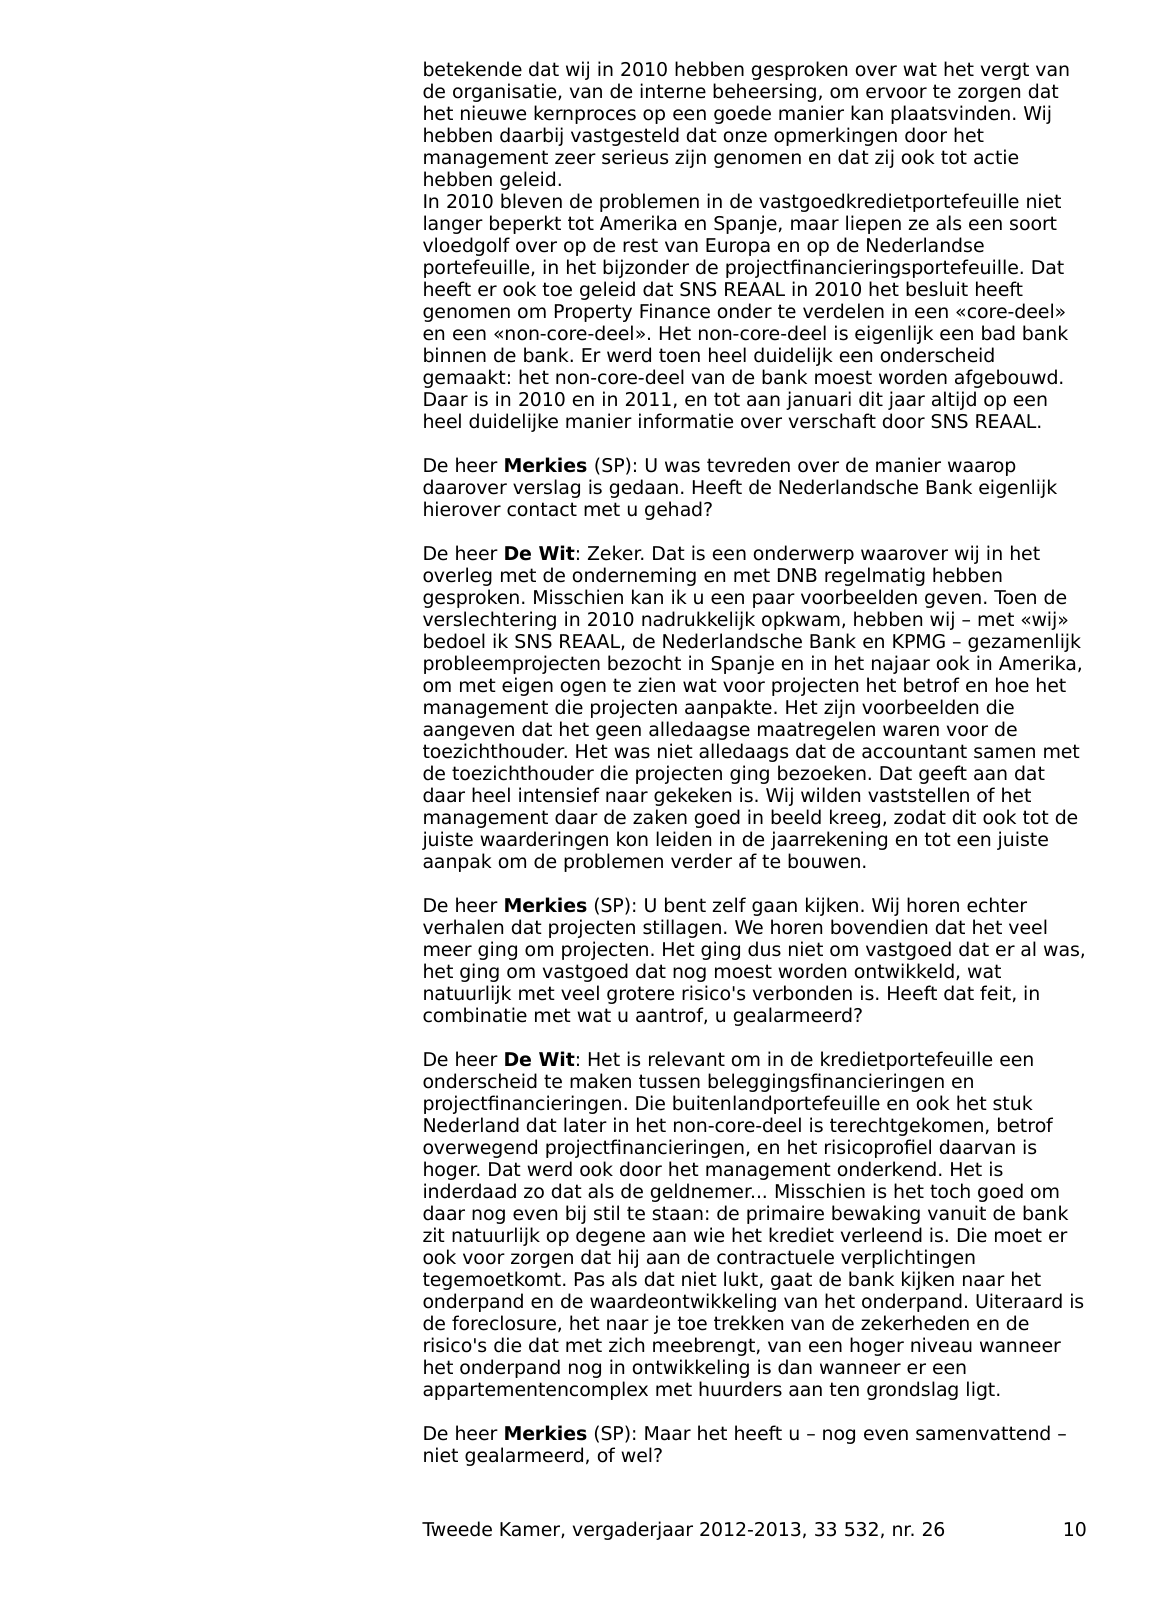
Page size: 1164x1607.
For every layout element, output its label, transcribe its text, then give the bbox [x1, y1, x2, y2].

text In 2010 bleven de problemen in de vastgoedkredietportefeuille niet langer beperkt tot Amerika en Spanje, maar liepen ze als een soort vloedgolf over op de rest van Europa en op de Nederlandse portefeuille, in het bijzonder de projectfinancieringsportefeuille. Dat heeft er ook toe geleid dat SNS REAAL in 2010 het besluit heeft genomen om Property Finance onder te verdelen in een «core-deel» en een «non-core-deel». Het non-core-deel is eigenlijk een bad bank binnen de bank. Er werd toen heel duidelijk een onderscheid gemaakt: het non-core-deel van de bank moest worden afgebouwd. Daar is in 2010 en in 2011, en tot aan januari dit jaar altijd op een heel duidelijke manier informatie over verschaft door SNS REAAL. [422, 191, 1087, 433]
text De heer De Wit: Het is relevant om in de kredietportefeuille een onderscheid te maken tussen beleggingsfinancieringen en projectfinancieringen. Die buitenlandportefeuille en ook het stuk Nederland dat later in het non-core-deel is terechtgekomen, betrof overwegend projectfinancieringen, en het risicoprofiel daarvan is hoger. Dat werd ook door het management onderkend. Het is inderdaad zo dat als de geldnemer... Misschien is het toch goed om daar nog even bij stil te staan: de primaire bewaking vanuit de bank zit natuurlijk op degene aan wie het krediet verleend is. Die moet er ook voor zorgen dat hij aan de contractuele verplichtingen tegemoetkomt. Pas als dat niet lukt, gaat de bank kijken naar het onderpand en de waardeontwikkeling van het onderpand. Uiteraard is de foreclosure, het naar je toe trekken van de zekerheden en de risico's die dat met zich meebrengt, van een hoger niveau wanneer het onderpand nog in ontwikkeling is dan wanneer er een appartementencomplex met huurders aan ten grondslag ligt. [422, 1049, 1087, 1401]
text De heer Merkies (SP): U bent zelf gaan kijken. Wij horen echter verhalen dat projecten stillagen. We horen bovendien dat het veel meer ging om projecten. Het ging dus niet om vastgoed dat er al was, het ging om vastgoed dat nog moest worden ontwikkeld, wat natuurlijk met veel grotere risico's verbonden is. Heeft dat feit, in combinatie met wat u aantrof, u gealarmeerd? [422, 895, 1087, 1027]
text De heer De Wit: Zeker. Dat is een onderwerp waarover wij in het overleg met de onderneming en met DNB regelmatig hebben gesproken. Misschien kan ik u een paar voorbeelden geven. Toen de verslechtering in 2010 nadrukkelijk opkwam, hebben wij – met «wij» bedoel ik SNS REAAL, de Nederlandsche Bank en KPMG – gezamenlijk probleemprojecten bezocht in Spanje en in het najaar ook in Amerika, om met eigen ogen te zien wat voor projecten het betrof en hoe het management die projecten aanpakte. Het zijn voorbeelden die aangeven dat het geen alledaagse maatregelen waren voor de toezichthouder. Het was niet alledaags dat de accountant samen met de toezichthouder die projecten ging bezoeken. Dat geeft aan dat daar heel intensief naar gekeken is. Wij wilden vaststellen of het management daar de zaken goed in beeld kreeg, zodat dit ook tot de juiste waarderingen kon leiden in de jaarrekening en tot een juiste aanpak om de problemen verder af te bouwen. [422, 543, 1087, 873]
text betekende dat wij in 2010 hebben gesproken over wat het vergt van de organisatie, van de interne beheersing, om ervoor te zorgen dat het nieuwe kernproces op een goede manier kan plaatsvinden. Wij hebben daarbij vastgesteld dat onze opmerkingen door het management zeer serieus zijn genomen en dat zij ook tot actie hebben geleid. [422, 59, 1087, 191]
text De heer Merkies (SP): U was tevreden over de manier waarop daarover verslag is gedaan. Heeft de Nederlandsche Bank eigenlijk hierover contact met u gehad? [422, 455, 1087, 521]
text De heer Merkies (SP): Maar het heeft u – nog even samenvattend – niet gealarmeerd, of wel? [422, 1423, 1087, 1467]
